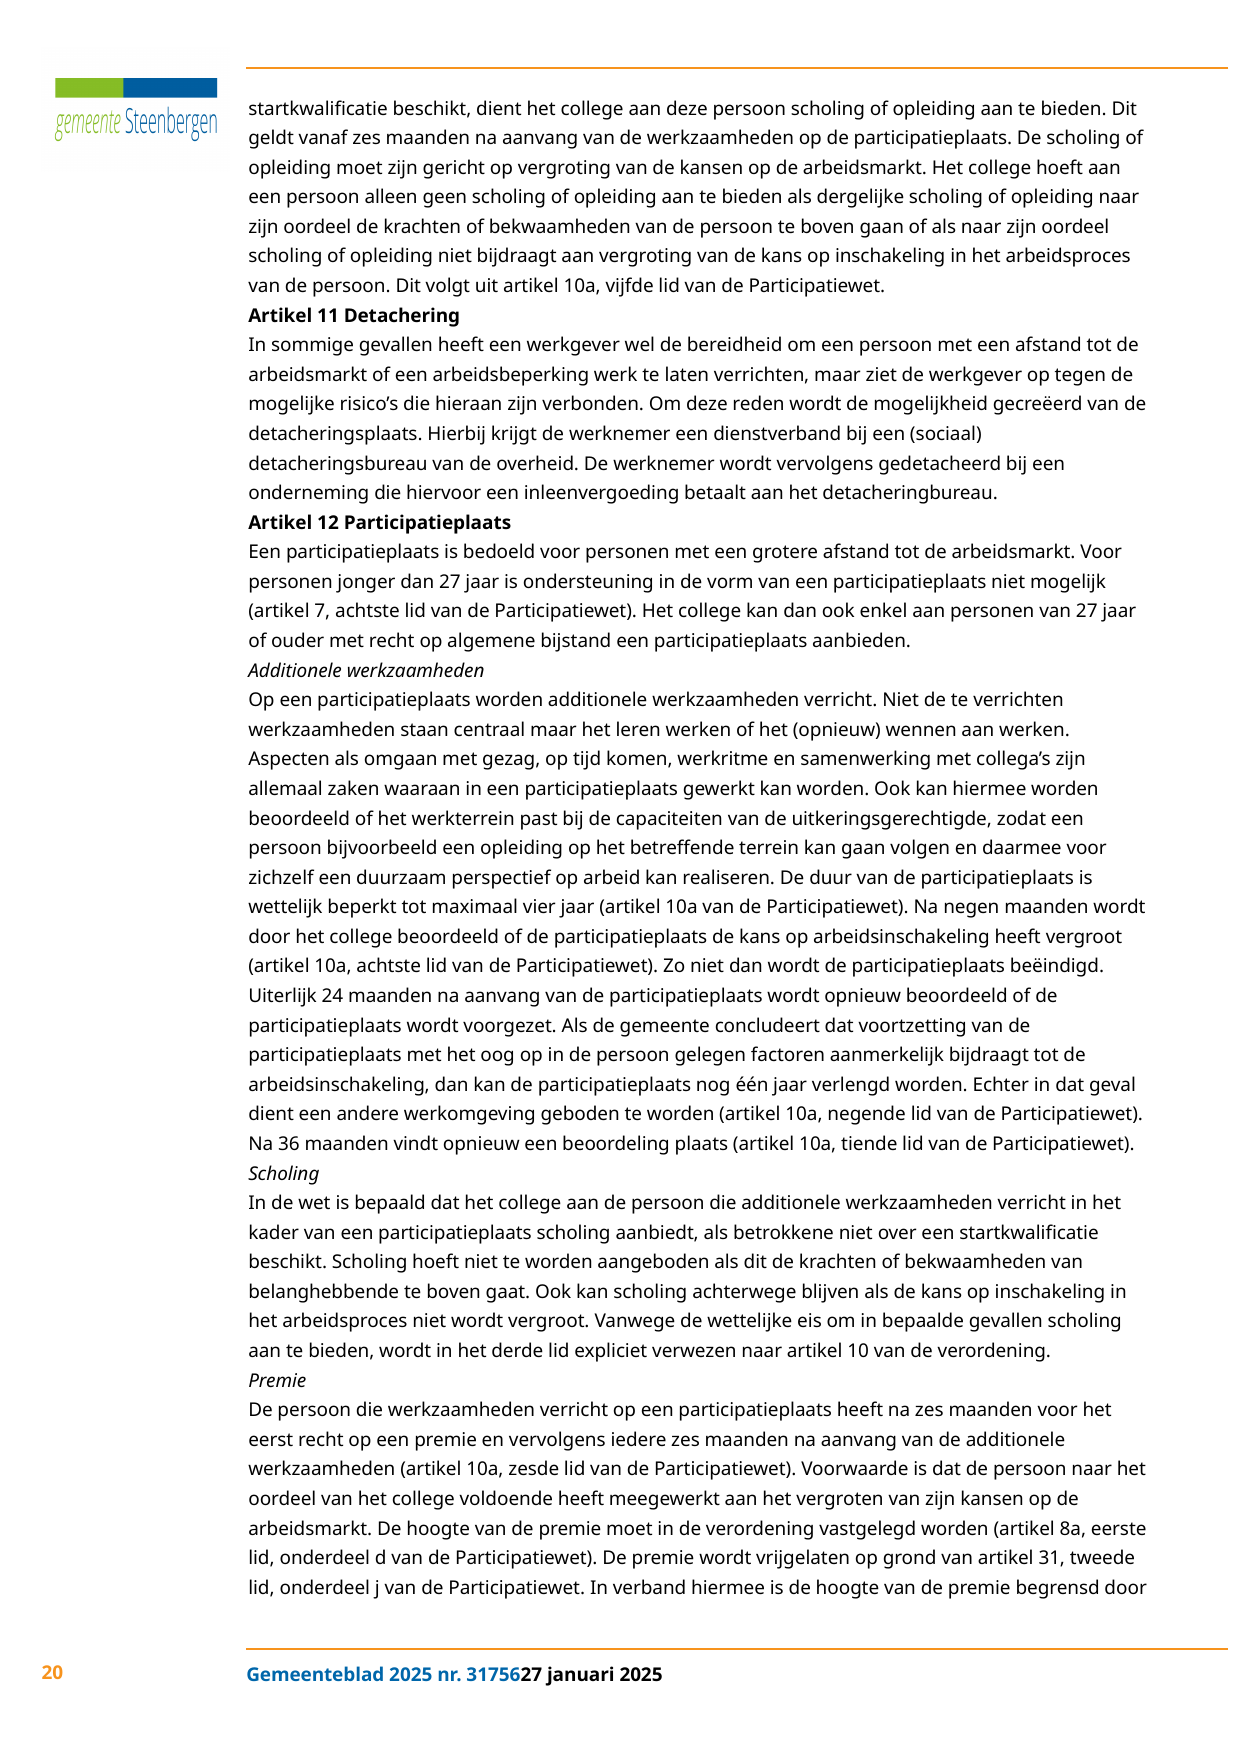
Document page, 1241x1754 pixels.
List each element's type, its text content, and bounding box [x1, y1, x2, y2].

text Artikel 12 Participatieplaats [248, 509, 1152, 535]
text De persoon die werkzaamheden verricht op een participatieplaats heeft na zes maanden voor het eerst recht op een premie en vervolgens iedere zes maanden na aanvang van de additionele werkzaamheden (artikel 10a, zesde lid van de Participatiewet). Voorwaarde is dat de persoon naar het oordeel van het college voldoende heeft meegewerkt aan het vergroten van zijn kansen op de arbeidsmarkt. De hoogte van de premie moet in de verordening vastgelegd worden (artikel 8a, eerste lid, onderdeel d van de Participatiewet). De premie wordt vrijgelaten op grond van artikel 31, tweede lid, onderdeel j van de Participatiewet. In verband hiermee is de hoogte van de premie begrensd door [248, 1396, 1152, 1600]
text Premie [248, 1367, 1152, 1393]
text Een participatieplaats is bedoeld voor personen met een grotere afstand tot de arbeidsmarkt. Voor personen jonger dan 27 jaar is ondersteuning in de vorm van een participatieplaats niet mogelijk (artikel 7, achtste lid van de Participatiewet). Het college kan dan ook enkel aan personen van 27 jaar of ouder met recht op algemene bijstand een participatieplaats aanbieden. [248, 538, 1152, 653]
text In sommige gevallen heeft een werkgever wel de bereidheid om een persoon met een afstand tot de arbeidsmarkt of een arbeidsbeperking werk te laten verrichten, maar ziet de werkgever op tegen de mogelijke risico’s die hieraan zijn verbonden. Om deze reden wordt de mogelijkheid gecreëerd van de detacheringsplaats. Hierbij krijgt de werknemer een dienstverband bij een (sociaal) detacheringsbureau van de overheid. De werknemer wordt vervolgens gedetacheerd bij een onderneming die hiervoor een inleenvergoeding betaalt aan het detacheringbureau. [248, 331, 1152, 505]
text Additionele werkzaamheden [248, 657, 1152, 683]
text Scholing [248, 1160, 1152, 1186]
text Artikel 11 Detachering [248, 302, 1152, 328]
text startkwalificatie beschikt, dient het college aan deze persoon scholing of opleiding aan te bieden. Dit geldt vanaf zes maanden na aanvang van de werkzaamheden op de participatieplaats. De scholing of opleiding moet zijn gericht op vergroting van de kansen op de arbeidsmarkt. Het college hoeft aan een persoon alleen geen scholing of opleiding aan te bieden als dergelijke scholing of opleiding naar zijn oordeel de krachten of bekwaamheden van de persoon te boven gaan of als naar zijn oordeel scholing of opleiding niet bijdraagt aan vergroting van de kans op inschakeling in het arbeidsproces van de persoon. Dit volgt uit artikel 10a, vijfde lid van de Participatiewet. [248, 95, 1152, 298]
text In de wet is bepaald dat het college aan de persoon die additionele werkzaamheden verricht in het kader van een participatieplaats scholing aanbiedt, als betrokkene niet over een startkwalificatie beschikt. Scholing hoeft niet te worden aangeboden als dit de krachten of bekwaamheden van belanghebbende te boven gaat. Ook kan scholing achterwege blijven als de kans op inschakeling in het arbeidsproces niet wordt vergroot. Vanwege de wettelijke eis om in bepaalde gevallen scholing aan te bieden, wordt in het derde lid expliciet verwezen naar artikel 10 van de verordening. [248, 1189, 1152, 1363]
picture [41, 47, 231, 172]
text Op een participatieplaats worden additionele werkzaamheden verricht. Niet de te verrichten werkzaamheden staan centraal maar het leren werken of het (opnieuw) wennen aan werken. Aspecten als omgaan met gezag, op tijd komen, werkritme en samenwerking met collega’s zijn allemaal zaken waaraan in een participatieplaats gewerkt kan worden. Ook kan hiermee worden beoordeeld of het werkterrein past bij de capaciteiten van de uitkeringsgerechtigde, zodat een persoon bijvoorbeeld een opleiding op het betreffende terrein kan gaan volgen en daarmee voor zichzelf een duurzaam perspectief op arbeid kan realiseren. De duur van de participatieplaats is wettelijk beperkt tot maximaal vier jaar (artikel 10a van de Participatiewet). Na negen maanden wordt door het college beoordeeld of de participatieplaats de kans op arbeidsinschakeling heeft vergroot (artikel 10a, achtste lid van de Participatiewet). Zo niet dan wordt de participatieplaats beëindigd. Uiterlijk 24 maanden na aanvang van de participatieplaats wordt opnieuw beoordeeld of de participatieplaats wordt voorgezet. Als de gemeente concludeert dat voortzetting van de participatieplaats met het oog op in de persoon gelegen factoren aanmerkelijk bijdraagt tot de arbeidsinschakeling, dan kan de participatieplaats nog één jaar verlengd worden. Echter in dat geval dient een andere werkomgeving geboden te worden (artikel 10a, negende lid van de Participatiewet). Na 36 maanden vindt opnieuw een beoordeling plaats (artikel 10a, tiende lid van de Participatiewet). [248, 686, 1152, 1156]
